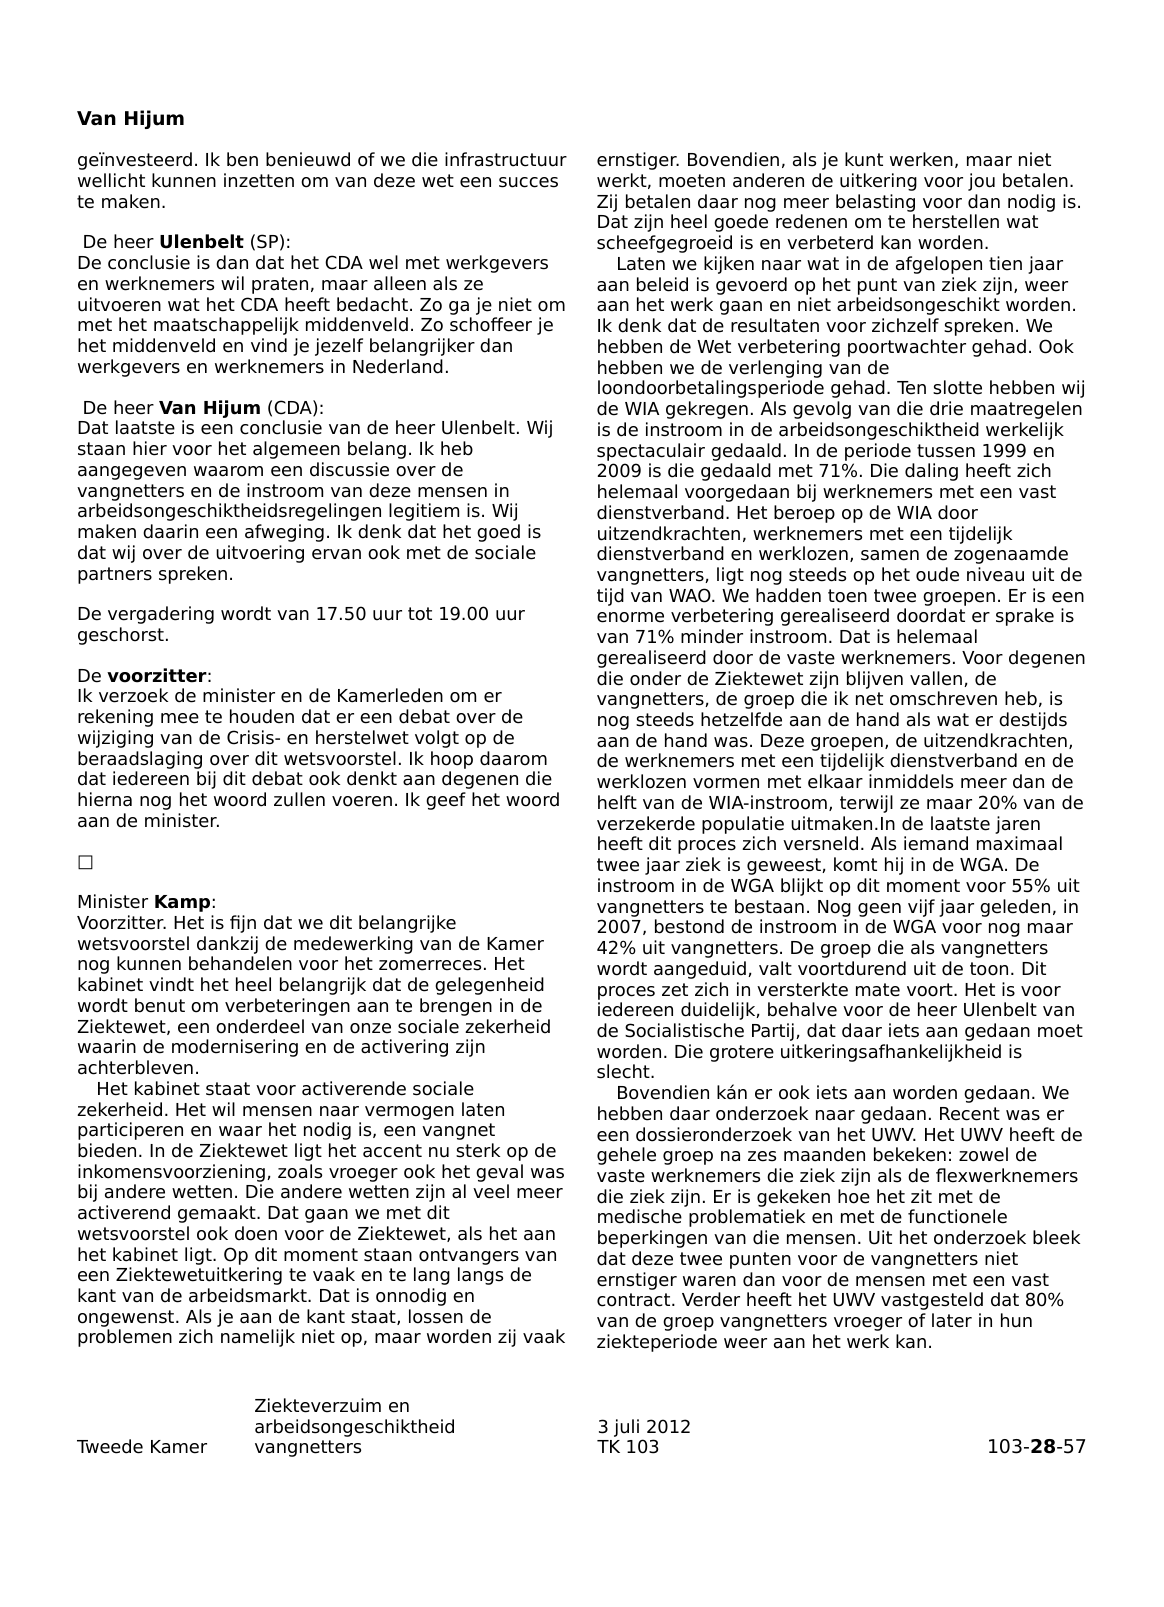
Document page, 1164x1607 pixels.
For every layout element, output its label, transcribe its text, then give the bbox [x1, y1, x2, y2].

text De conclusie is dan dat het CDA wel met werkgevers en werknemers wil praten, maar alleen als ze uitvoeren wat het CDA heeft bedacht. Zo ga je niet om met het maatschappelijk middenveld. Zo schoffeer je het middenveld en vind je jezelf belangrijker dan werkgevers en werknemers in Nederland. [77, 253, 567, 377]
text Dat laatste is een conclusie van de heer Ulenbelt. Wij staan hier voor het algemeen belang. Ik heb aangegeven waarom een discussie over de vangnetters en de instroom van deze mensen in arbeidsongeschiktheidsregelingen legitiem is. Wij maken daarin een afweging. Ik denk dat het goed is dat wij over de uitvoering ervan ook met de sociale partners spreken. [77, 418, 567, 584]
text ernstiger. Bovendien, als je kunt werken, maar niet werkt, moeten anderen de uitkering voor jou betalen. Zij betalen daar nog meer belasting voor dan nodig is. Dat zijn heel goede redenen om te herstellen wat scheefgegroeid is en verbeterd kan worden. [596, 150, 1087, 254]
text Minister Kamp: [77, 892, 567, 913]
text □ [77, 851, 567, 872]
text De vergadering wordt van 17.50 uur tot 19.00 uur geschorst. [77, 604, 567, 646]
text Voorzitter. Het is fijn dat we dit belangrijke wetsvoorstel dankzij de medewerking van de Kamer nog kunnen behandelen voor het zomerreces. Het kabinet vindt het heel belangrijk dat de gelegenheid wordt benut om verbeteringen aan te brengen in de Ziektewet, een onderdeel van onze sociale zekerheid waarin de modernisering en de activering zijn achterbleven. [77, 913, 567, 1079]
text geïnvesteerd. Ik ben benieuwd of we die infrastructuur wellicht kunnen inzetten om van deze wet een succes te maken. [77, 150, 567, 212]
text Ik verzoek de minister en de Kamerleden om er rekening mee te houden dat er een debat over de wijziging van de Crisis- en herstelwet volgt op de beraadslaging over dit wetsvoorstel. Ik hoop daarom dat iedereen bij dit debat ook denkt aan degenen die hierna nog het woord zullen voeren. Ik geef het woord aan de minister. [77, 686, 567, 831]
text De voorzitter: [77, 666, 567, 686]
text De heer Van Hijum (CDA): [77, 397, 567, 418]
text Laten we kijken naar wat in de afgelopen tien jaar aan beleid is gevoerd op het punt van ziek zijn, weer aan het werk gaan en niet arbeidsongeschikt worden. Ik denk dat de resultaten voor zichzelf spreken. We hebben de Wet verbetering poortwachter gehad. Ook hebben we de verlenging van de loondoorbetalingsperiode gehad. Ten slotte hebben wij de WIA gekregen. Als gevolg van die drie maatregelen is de instroom in de arbeidsongeschiktheid werkelijk spectaculair gedaald. In de periode tussen 1999 en 2009 is die gedaald met 71%. Die daling heeft zich helemaal voorgedaan bij werknemers met een vast dienstverband. Het beroep op de WIA door uitzendkrachten, werknemers met een tijdelijk dienstverband en werklozen, samen de zogenaamde vangnetters, ligt nog steeds op het oude niveau uit de tijd van WAO. We hadden toen twee groepen. Er is een enorme verbetering gerealiseerd doordat er sprake is van 71% minder instroom. Dat is helemaal gerealiseerd door de vaste werknemers. Voor degenen die onder de Ziektewet zijn blijven vallen, de vangnetters, de groep die ik net omschreven heb, is nog steeds hetzelfde aan de hand als wat er destijds aan de hand was. Deze groepen, de uitzendkrachten, de werknemers met een tijdelijk dienstverband en de werklozen vormen met elkaar inmiddels meer dan de helft van de WIA-instroom, terwijl ze maar 20% van de verzekerde populatie uitmaken.In de laatste jaren heeft dit proces zich versneld. Als iemand maximaal twee jaar ziek is geweest, komt hij in de WGA. De instroom in de WGA blijkt op dit moment voor 55% uit vangnetters te bestaan. Nog geen vijf jaar geleden, in 2007, bestond de instroom in de WGA voor nog maar 42% uit vangnetters. De groep die als vangnetters wordt aangeduid, valt voortdurend uit de toon. Dit proces zet zich in versterkte mate voort. Het is voor iedereen duidelijk, behalve voor de heer Ulenbelt van de Socialistische Partij, dat daar iets aan gedaan moet worden. Die grotere uitkeringsafhankelijkheid is slecht. [596, 254, 1087, 1083]
text De heer Ulenbelt (SP): [77, 232, 567, 253]
text Het kabinet staat voor activerende sociale zekerheid. Het wil mensen naar vermogen laten participeren en waar het nodig is, een vangnet bieden. In de Ziektewet ligt het accent nu sterk op de inkomensvoorziening, zoals vroeger ook het geval was bij andere wetten. Die andere wetten zijn al veel meer activerend gemaakt. Dat gaan we met dit wetsvoorstel ook doen voor de Ziektewet, als het aan het kabinet ligt. Op dit moment staan ontvangers van een Ziektewetuitkering te vaak en te lang langs de kant van de arbeidsmarkt. Dat is onnodig en ongewenst. Als je aan de kant staat, lossen de problemen zich namelijk niet op, maar worden zij vaak [77, 1079, 567, 1348]
text Bovendien kán er ook iets aan worden gedaan. We hebben daar onderzoek naar gedaan. Recent was er een dossieronderzoek van het UWV. Het UWV heeft de gehele groep na zes maanden bekeken: zowel de vaste werknemers die ziek zijn als de flexwerknemers die ziek zijn. Er is gekeken hoe het zit met de medische problematiek en met de functionele beperkingen van die mensen. Uit het onderzoek bleek dat deze twee punten voor de vangnetters niet ernstiger waren dan voor de mensen met een vast contract. Verder heeft het UWV vastgesteld dat 80% van de groep vangnetters vroeger of later in hun ziekteperiode weer aan het werk kan. [596, 1083, 1087, 1352]
